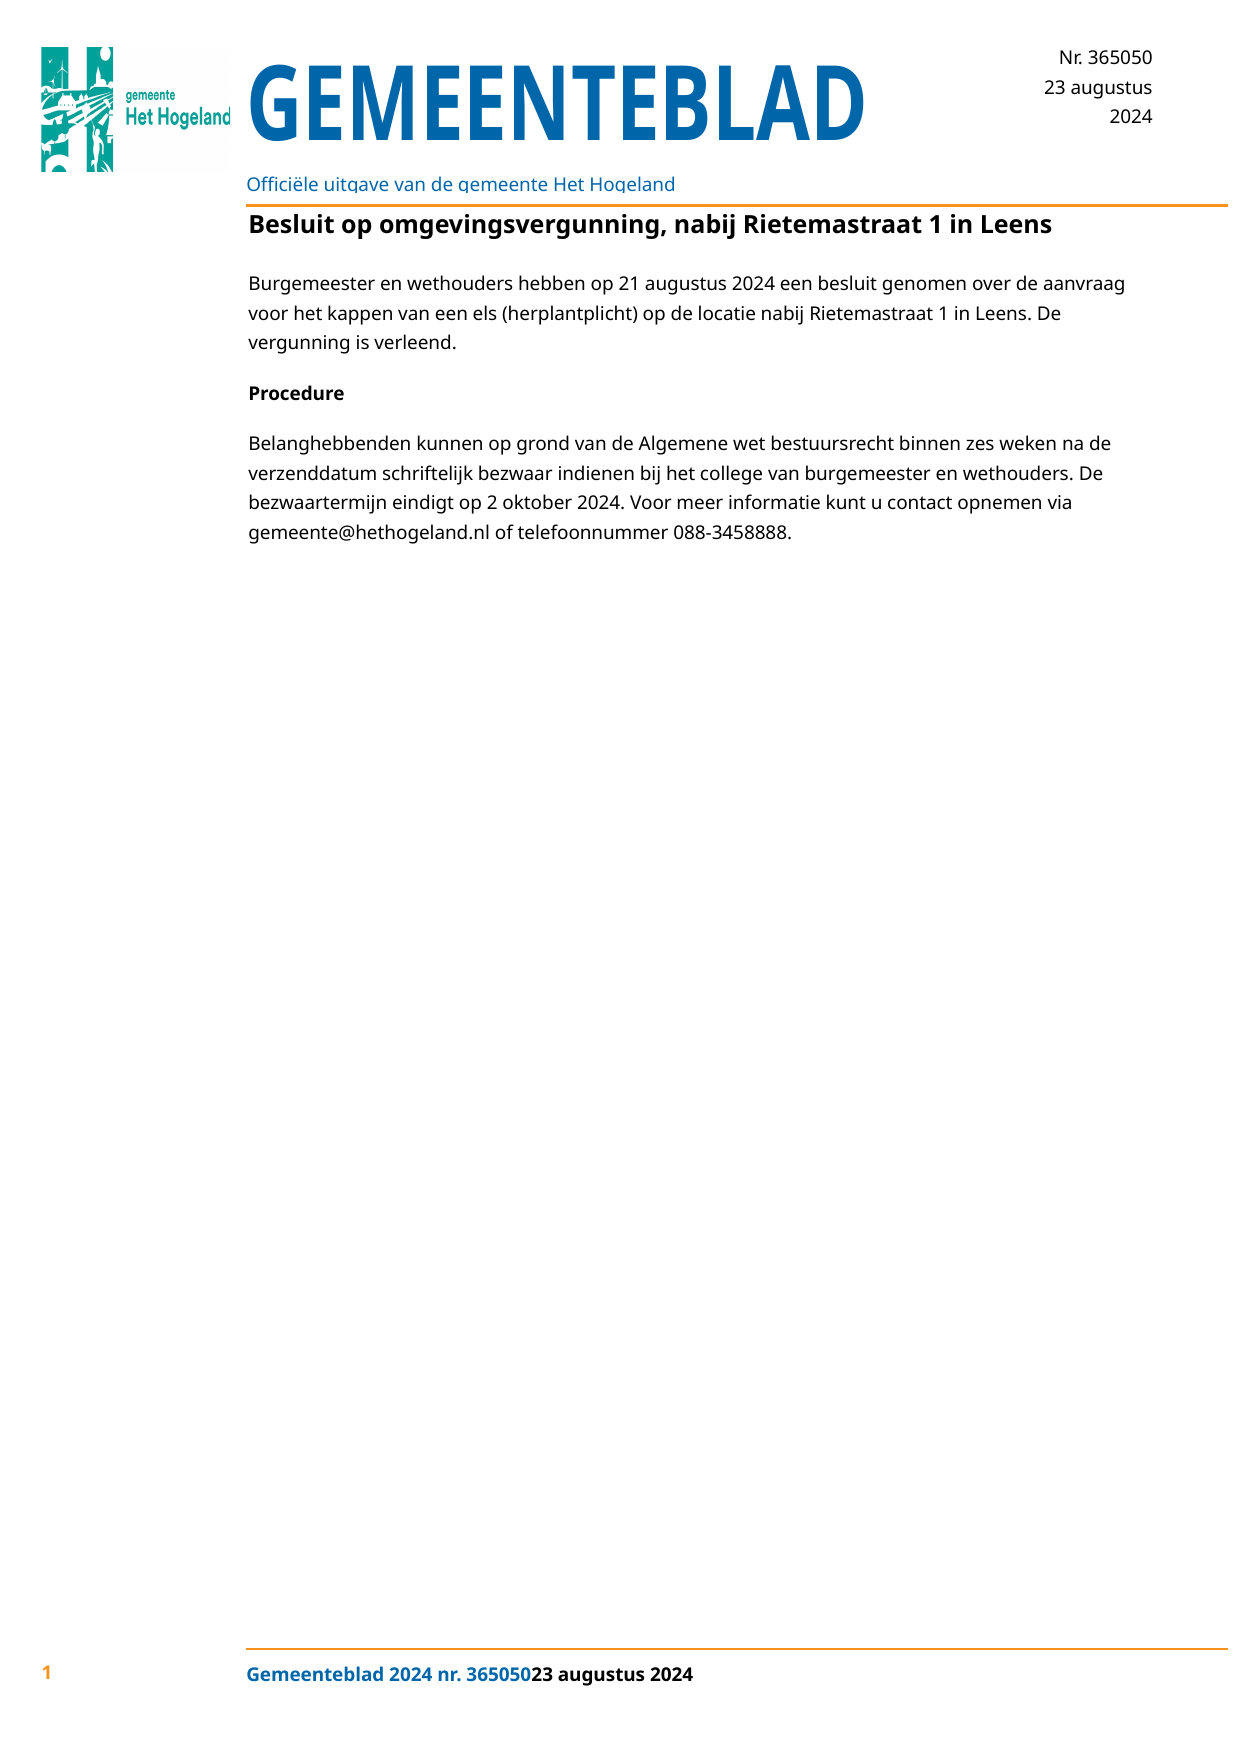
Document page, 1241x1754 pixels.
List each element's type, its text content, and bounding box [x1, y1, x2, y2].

text Belanghebbenden kunnen op grond van de Algemene wet bestuursrecht binnen zes weken na de verzenddatum schriftelijk bezwaar indienen bij het college van burgemeester en wethouders. De bezwaartermijn eindigt op 2 oktober 2024. Voor meer informatie kunt u contact opnemen via gemeente@hethogeland.nl of telefoonnummer 088-3458888. [248, 430, 1152, 545]
picture [41, 47, 231, 172]
text Burgemeester en wethouders hebben op 21 augustus 2024 een besluit genomen over de aanvraag voor het kappen van een els (herplantplicht) op de locatie nabij Rietemastraat 1 in Leens. De vergunning is verleend. [248, 270, 1152, 355]
text Besluit op omgevingsvergunning, nabij Rietemastraat 1 in Leens [248, 207, 1152, 241]
text Procedure [248, 380, 1152, 406]
